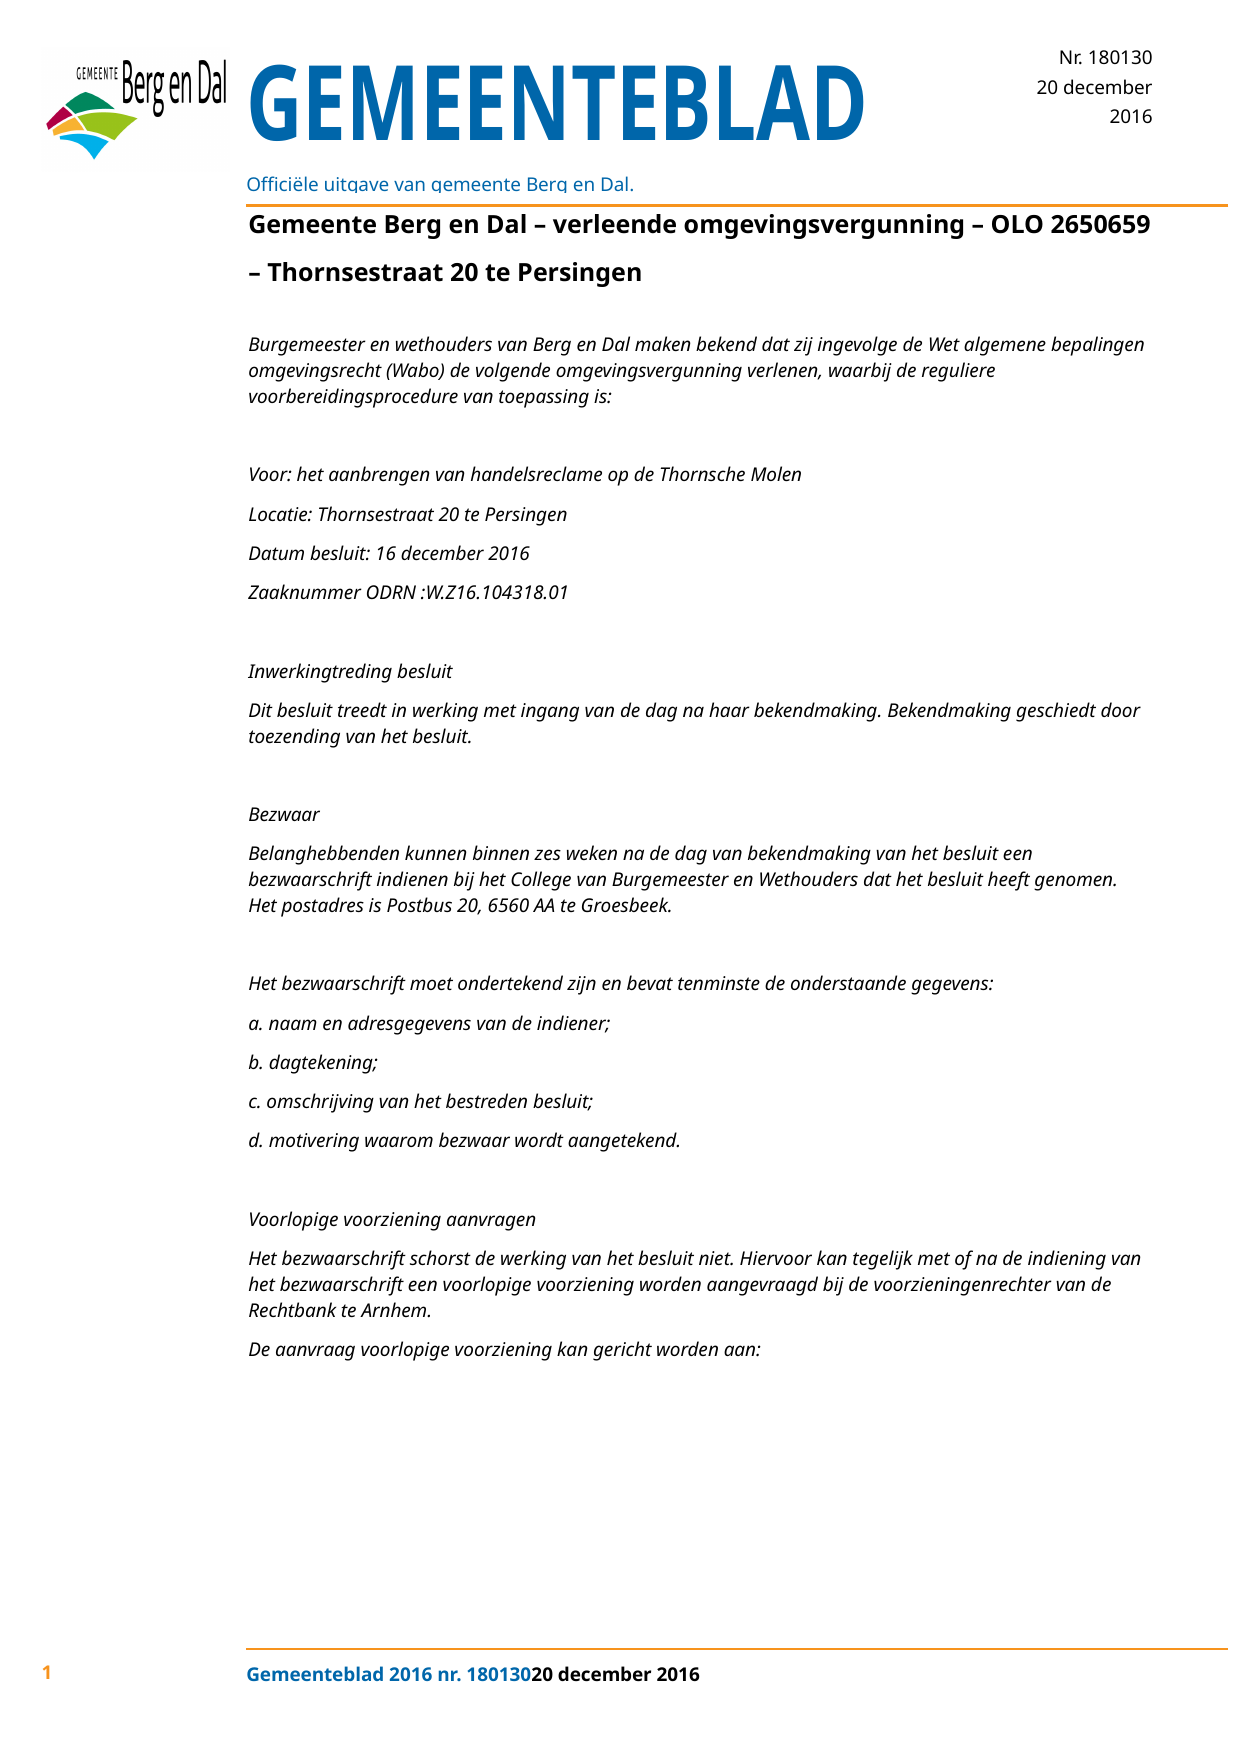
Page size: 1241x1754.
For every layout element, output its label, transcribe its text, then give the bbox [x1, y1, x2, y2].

text c. omschrijving van het bestreden besluit; [248, 1088, 1152, 1114]
text Dit besluit treedt in werking met ingang van de dag na haar bekendmaking. Bekendmaking geschiedt door toezending van het besluit. [248, 697, 1152, 748]
text Gemeente Berg en Dal – verleende omgevingsvergunning – OLO 2650659 – Thornsestraat 20 te Persingen [248, 207, 1152, 288]
text Bezwaar [248, 801, 1152, 827]
text Datum besluit: 16 december 2016 [248, 540, 1152, 566]
text Het bezwaarschrift moet ondertekend zijn en bevat tenminste de onderstaande gegevens: [248, 971, 1152, 996]
text Het bezwaarschrift schorst de werking van het besluit niet. Hiervoor kan tegelijk met of na de indiening van het bezwaarschrift een voorlopige voorziening worden aangevraagd bij de voorzieningenrechter van de Rechtbank te Arnhem. [248, 1246, 1152, 1323]
text Belanghebbenden kunnen binnen zes weken na de dag van bekendmaking van het besluit een bezwaarschrift indienen bij het College van Burgemeester en Wethouders dat het besluit heeft genomen. Het postadres is Postbus 20, 6560 AA te Groesbeek. [248, 841, 1152, 918]
picture [41, 47, 231, 172]
text Voorlopige voorziening aanvragen [248, 1206, 1152, 1232]
text Voor: het aanbrengen van handelsreclame op de Thornsche Molen [248, 461, 1152, 487]
text d. motivering waarom bezwaar wordt aangetekend. [248, 1128, 1152, 1153]
text Zaaknummer ODRN :W.Z16.104318.01 [248, 579, 1152, 605]
text Burgemeester en wethouders van Berg en Dal maken bekend dat zij ingevolge de Wet algemene bepalingen omgevingsrecht (Wabo) de volgende omgevingsvergunning verlenen, waarbij de reguliere voorbereidingsprocedure van toepassing is: [248, 331, 1152, 409]
text Inwerkingtreding besluit [248, 658, 1152, 683]
text b. dagtekening; [248, 1049, 1152, 1075]
text De aanvraag voorlopige voorziening kan gericht worden aan: [248, 1336, 1152, 1362]
text a. naam en adresgegevens van de indiener; [248, 1010, 1152, 1036]
text Locatie: Thornsestraat 20 te Persingen [248, 501, 1152, 526]
